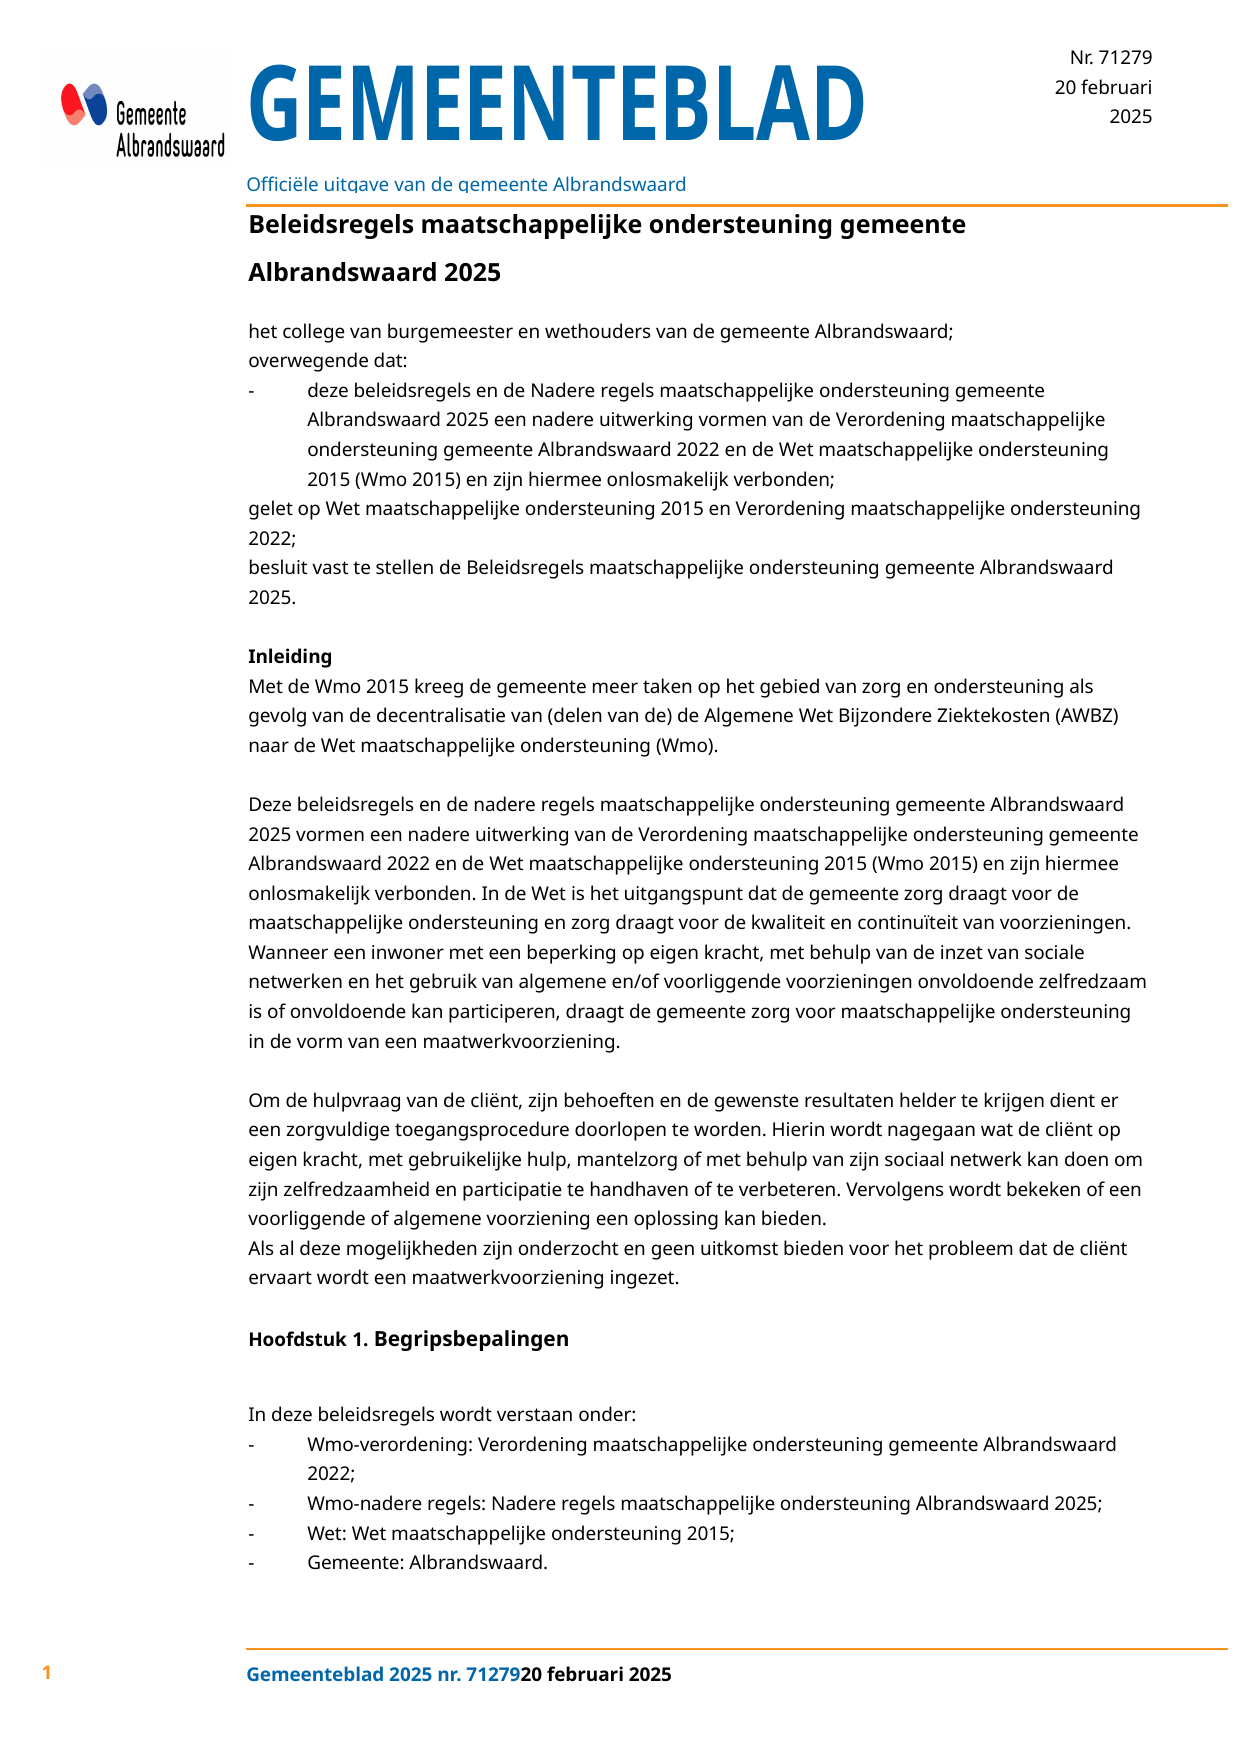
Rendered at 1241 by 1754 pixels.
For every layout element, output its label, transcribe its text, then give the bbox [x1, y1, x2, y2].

text Deze beleidsregels en de nadere regels maatschappelijke ondersteuning gemeente Albrandswaard 2025 vormen een nadere uitwerking van de Verordening maatschappelijke ondersteuning gemeente Albrandswaard 2022 en de Wet maatschappelijke ondersteuning 2015 (Wmo 2015) en zijn hiermee onlosmakelijk verbonden. In de Wet is het uitgangspunt dat de gemeente zorg draagt voor de maatschappelijke ondersteuning en zorg draagt voor de kwaliteit en continuïteit van voorzieningen. Wanneer een inwoner met een beperking op eigen kracht, met behulp van de inzet van sociale netwerken en het gebruik van algemene en/of voorliggende voorzieningen onvoldoende zelfredzaam is of onvoldoende kan participeren, draagt de gemeente zorg voor maatschappelijke ondersteuning in de vorm van een maatwerkvoorziening. [248, 791, 1152, 1054]
text het college van burgemeester en wethouders van de gemeente Albrandswaard; [248, 318, 1152, 344]
list Gemeente: Albrandswaard. [248, 1549, 1152, 1575]
text besluit vast te stellen de Beleidsregels maatschappelijke ondersteuning gemeente Albrandswaard 2025. [248, 554, 1152, 610]
text Hoofdstuk 1. Begripsbepalingen [248, 1324, 1152, 1352]
list Wet: Wet maatschappelijke ondersteuning 2015; [248, 1520, 1152, 1546]
text overwegende dat: [248, 347, 1152, 373]
text Beleidsregels maatschappelijke ondersteuning gemeente Albrandswaard 2025 [248, 207, 1152, 288]
text Met de Wmo 2015 kreeg de gemeente meer taken op het gebied van zorg en ondersteuning als gevolg van de decentralisatie van (delen van de) de Algemene Wet Bijzondere Ziektekosten (AWBZ) naar de Wet maatschappelijke ondersteuning (Wmo). [248, 673, 1152, 758]
text In deze beleidsregels wordt verstaan onder: [248, 1401, 1152, 1427]
text Om de hulpvraag van de cliënt, zijn behoeften en de gewenste resultaten helder te krijgen dient er een zorgvuldige toegangsprocedure doorlopen te worden. Hierin wordt nagegaan wat de cliënt op eigen kracht, met gebruikelijke hulp, mantelzorg of met behulp van zijn sociaal netwerk kan doen om zijn zelfredzaamheid en participatie te handhaven of te verbeteren. Vervolgens wordt bekeken of een voorliggende of algemene voorziening een oplossing kan bieden. [248, 1087, 1152, 1231]
list Wmo-verordening: Verordening maatschappelijke ondersteuning gemeente Albrandswaard 2022; [248, 1431, 1152, 1486]
picture [41, 47, 231, 172]
list Wmo-nadere regels: Nadere regels maatschappelijke ondersteuning Albrandswaard 2025; [248, 1490, 1152, 1516]
text Als al deze mogelijkheden zijn onderzocht en geen uitkomst bieden voor het probleem dat de cliënt ervaart wordt een maatwerkvoorziening ingezet. [248, 1235, 1152, 1290]
text gelet op Wet maatschappelijke ondersteuning 2015 en Verordening maatschappelijke ondersteuning 2022; [248, 495, 1152, 551]
text Inleiding [248, 643, 1152, 669]
list deze beleidsregels en de Nadere regels maatschappelijke ondersteuning gemeente Albrandswaard 2025 een nadere uitwerking vormen van de Verordening maatschappelijke ondersteuning gemeente Albrandswaard 2022 en de Wet maatschappelijke ondersteuning 2015 (Wmo 2015) en zijn hiermee onlosmakelijk verbonden; [248, 377, 1152, 492]
